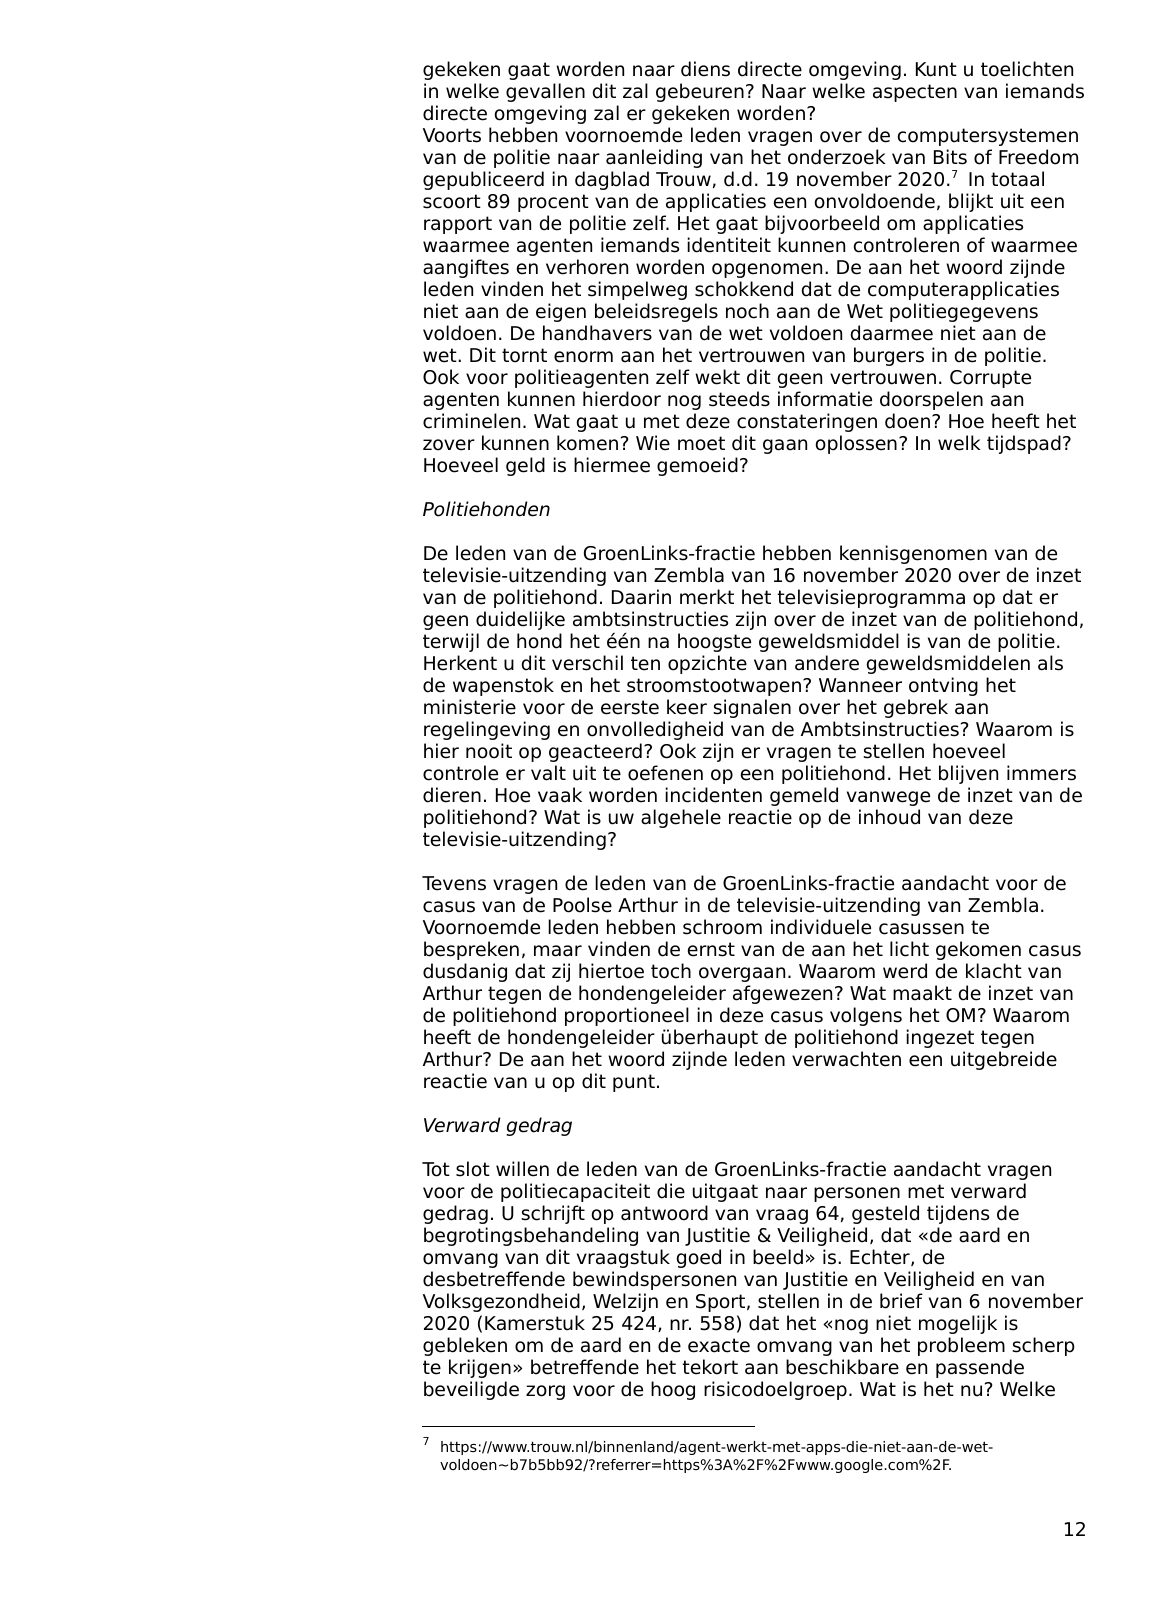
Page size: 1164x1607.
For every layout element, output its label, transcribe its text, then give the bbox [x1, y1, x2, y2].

subtitle Verward gedrag [422, 1115, 1087, 1137]
text Voorts hebben voornoemde leden vragen over de computersystemen van de politie naar aanleiding van het onderzoek van Bits of Freedom gepubliceerd in dagblad Trouw, d.d. 19 november 2020. In totaal scoort 89 procent van de applicaties een onvoldoende, blijkt uit een rapport van de politie zelf. Het gaat bijvoorbeeld om applicaties waarmee agenten iemands identiteit kunnen controleren of waarmee aangiftes en verhoren worden opgenomen. De aan het woord zijnde leden vinden het simpelweg schokkend dat de computerapplicaties niet aan de eigen beleidsregels noch aan de Wet politiegegevens voldoen. De handhavers van de wet voldoen daarmee niet aan de wet. Dit tornt enorm aan het vertrouwen van burgers in de politie. Ook voor politieagenten zelf wekt dit geen vertrouwen. Corrupte agenten kunnen hierdoor nog steeds informatie doorspelen aan criminelen. Wat gaat u met deze constateringen doen? Hoe heeft het zover kunnen komen? Wie moet dit gaan oplossen? In welk tijdspad? Hoeveel geld is hiermee gemoeid? [422, 125, 1087, 477]
text De leden van de GroenLinks-fractie hebben kennisgenomen van de televisie-uitzending van Zembla van 16 november 2020 over de inzet van de politiehond. Daarin merkt het televisieprogramma op dat er geen duidelijke ambtsinstructies zijn over de inzet van de politiehond, terwijl de hond het één na hoogste geweldsmiddel is van de politie. Herkent u dit verschil ten opzichte van andere geweldsmiddelen als de wapenstok en het stroomstootwapen? Wanneer ontving het ministerie voor de eerste keer signalen over het gebrek aan regelingeving en onvolledigheid van de Ambtsinstructies? Waarom is hier nooit op geacteerd? Ook zijn er vragen te stellen hoeveel controle er valt uit te oefenen op een politiehond. Het blijven immers dieren. Hoe vaak worden incidenten gemeld vanwege de inzet van de politiehond? Wat is uw algehele reactie op de inhoud van deze televisie-uitzending? [422, 543, 1087, 851]
text https://www.trouw.nl/binnenland/agent-werkt-met-apps-die-niet-aan-de-wet-voldoen~b7b5bb92/?referrer=https%3A%2F%2Fwww.google.com%2F. [422, 1435, 1087, 1474]
text Tevens vragen de leden van de GroenLinks-fractie aandacht voor de casus van de Poolse Arthur in de televisie-uitzending van Zembla. Voornoemde leden hebben schroom individuele casussen te bespreken, maar vinden de ernst van de aan het licht gekomen casus dusdanig dat zij hiertoe toch overgaan. Waarom werd de klacht van Arthur tegen de hondengeleider afgewezen? Wat maakt de inzet van de politiehond proportioneel in deze casus volgens het OM? Waarom heeft de hondengeleider überhaupt de politiehond ingezet tegen Arthur? De aan het woord zijnde leden verwachten een uitgebreide reactie van u op dit punt. [422, 873, 1087, 1093]
subtitle Politiehonden [422, 499, 1087, 521]
text gekeken gaat worden naar diens directe omgeving. Kunt u toelichten in welke gevallen dit zal gebeuren? Naar welke aspecten van iemands directe omgeving zal er gekeken worden? [422, 59, 1087, 125]
text Tot slot willen de leden van de GroenLinks-fractie aandacht vragen voor de politiecapaciteit die uitgaat naar personen met verward gedrag. U schrijft op antwoord van vraag 64, gesteld tijdens de begrotingsbehandeling van Justitie & Veiligheid, dat «de aard en omvang van dit vraagstuk goed in beeld» is. Echter, de desbetreffende bewindspersonen van Justitie en Veiligheid en van Volksgezondheid, Welzijn en Sport, stellen in de brief van 6 november 2020 (Kamerstuk 25 424, nr. 558) dat het «nog niet mogelijk is gebleken om de aard en de exacte omvang van het probleem scherp te krijgen» betreffende het tekort aan beschikbare en passende beveiligde zorg voor de hoog risicodoelgroep. Wat is het nu? Welke [422, 1159, 1087, 1401]
